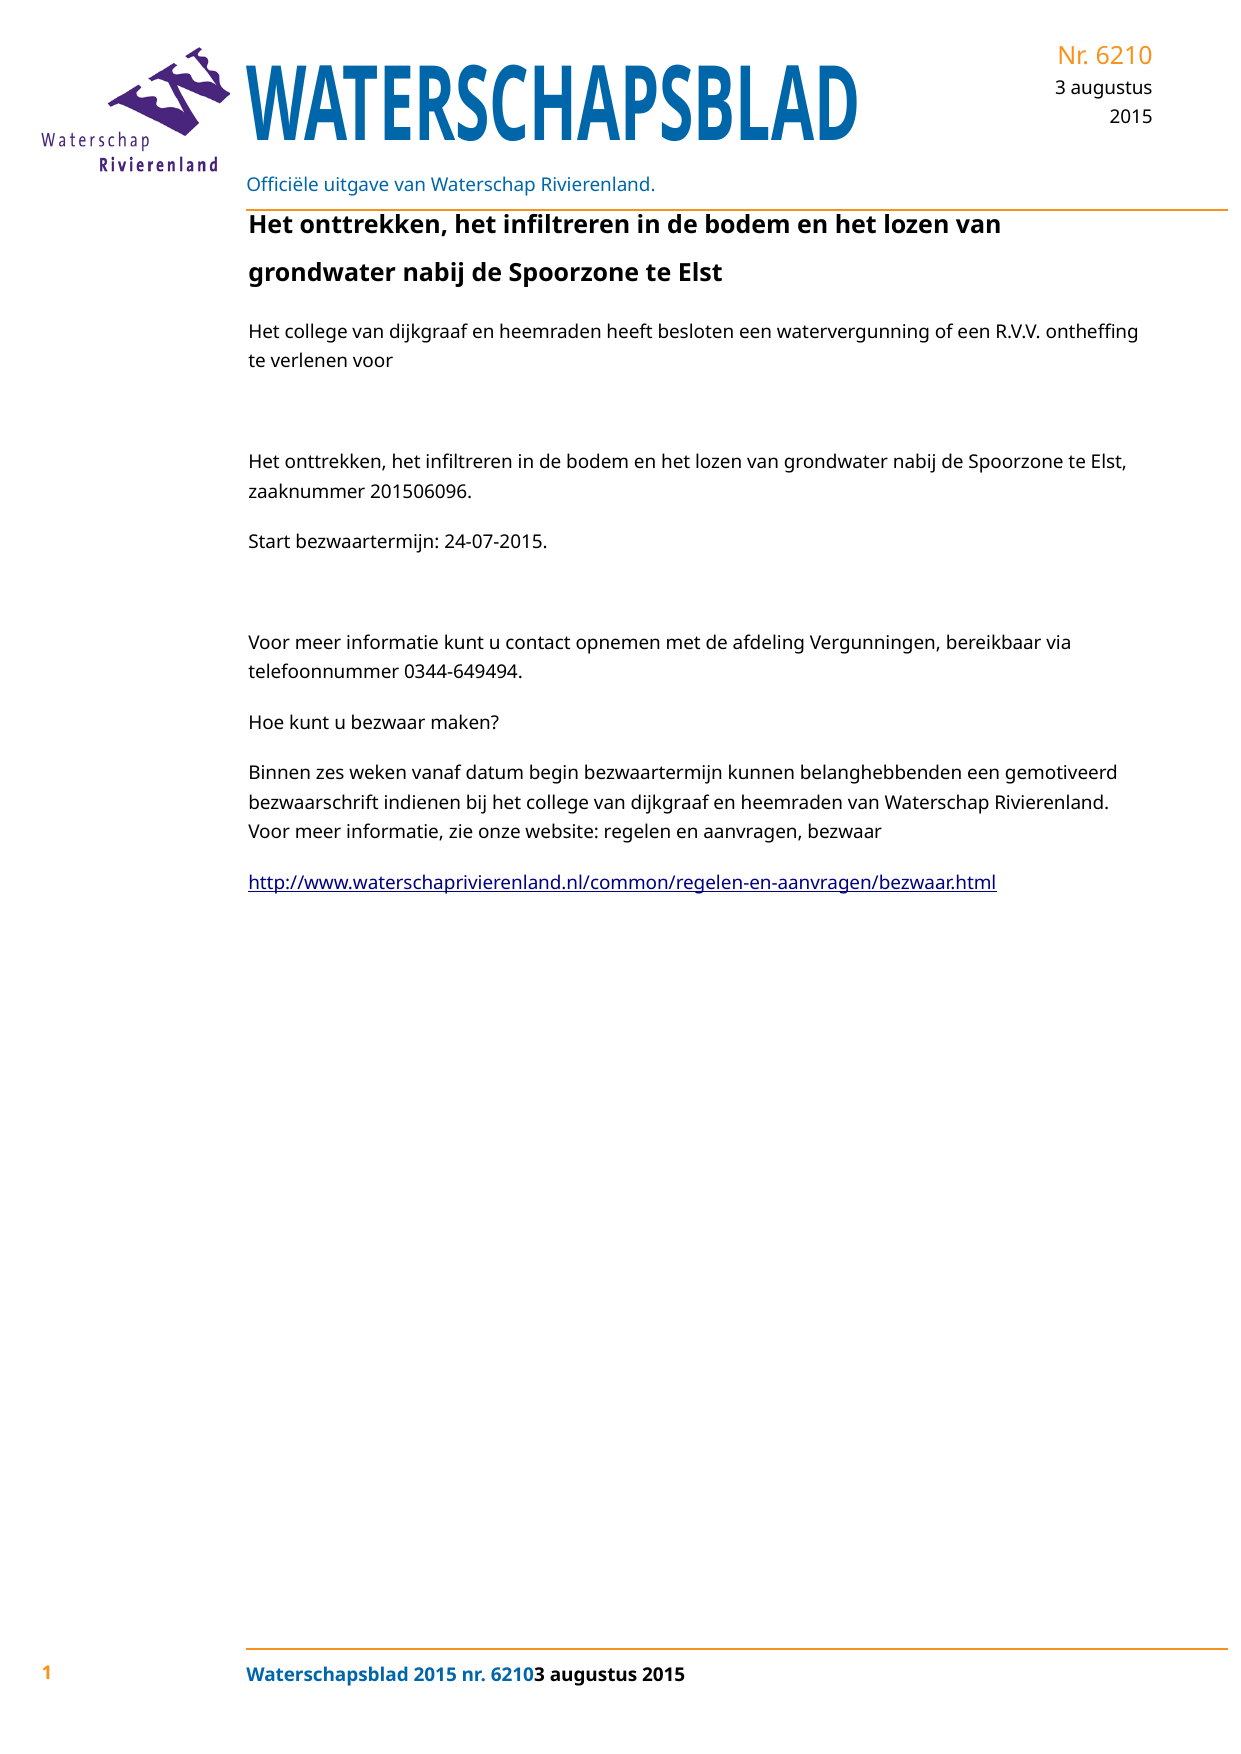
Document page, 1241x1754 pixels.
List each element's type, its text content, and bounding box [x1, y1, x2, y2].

text Het onttrekken, het infiltreren in de bodem en het lozen van grondwater nabij de Spoorzone te Elst, zaaknummer 201506096. [248, 448, 1152, 504]
text Hoe kunt u bezwaar maken? [248, 709, 1152, 735]
text http://www.waterschaprivierenland.nl/common/regelen-en-aanvragen/bezwaar.html [248, 869, 1152, 895]
picture [41, 47, 231, 172]
text Voor meer informatie kunt u contact opnemen met de afdeling Vergunningen, bereikbaar via telefoonnummer 0344-649494. [248, 629, 1152, 684]
text Het college van dijkgraaf en heemraden heeft besloten een watervergunning of een R.V.V. ontheffing te verlenen voor [248, 318, 1152, 373]
text Het onttrekken, het infiltreren in de bodem en het lozen van grondwater nabij de Spoorzone te Elst [248, 211, 1152, 288]
text Binnen zes weken vanaf datum begin bezwaartermijn kunnen belanghebbenden een gemotiveerd bezwaarschrift indienen bij het college van dijkgraaf en heemraden van Waterschap Rivierenland. Voor meer informatie, zie onze website: regelen en aanvragen, bezwaar [248, 759, 1152, 844]
text Start bezwaartermijn: 24-07-2015. [248, 528, 1152, 554]
